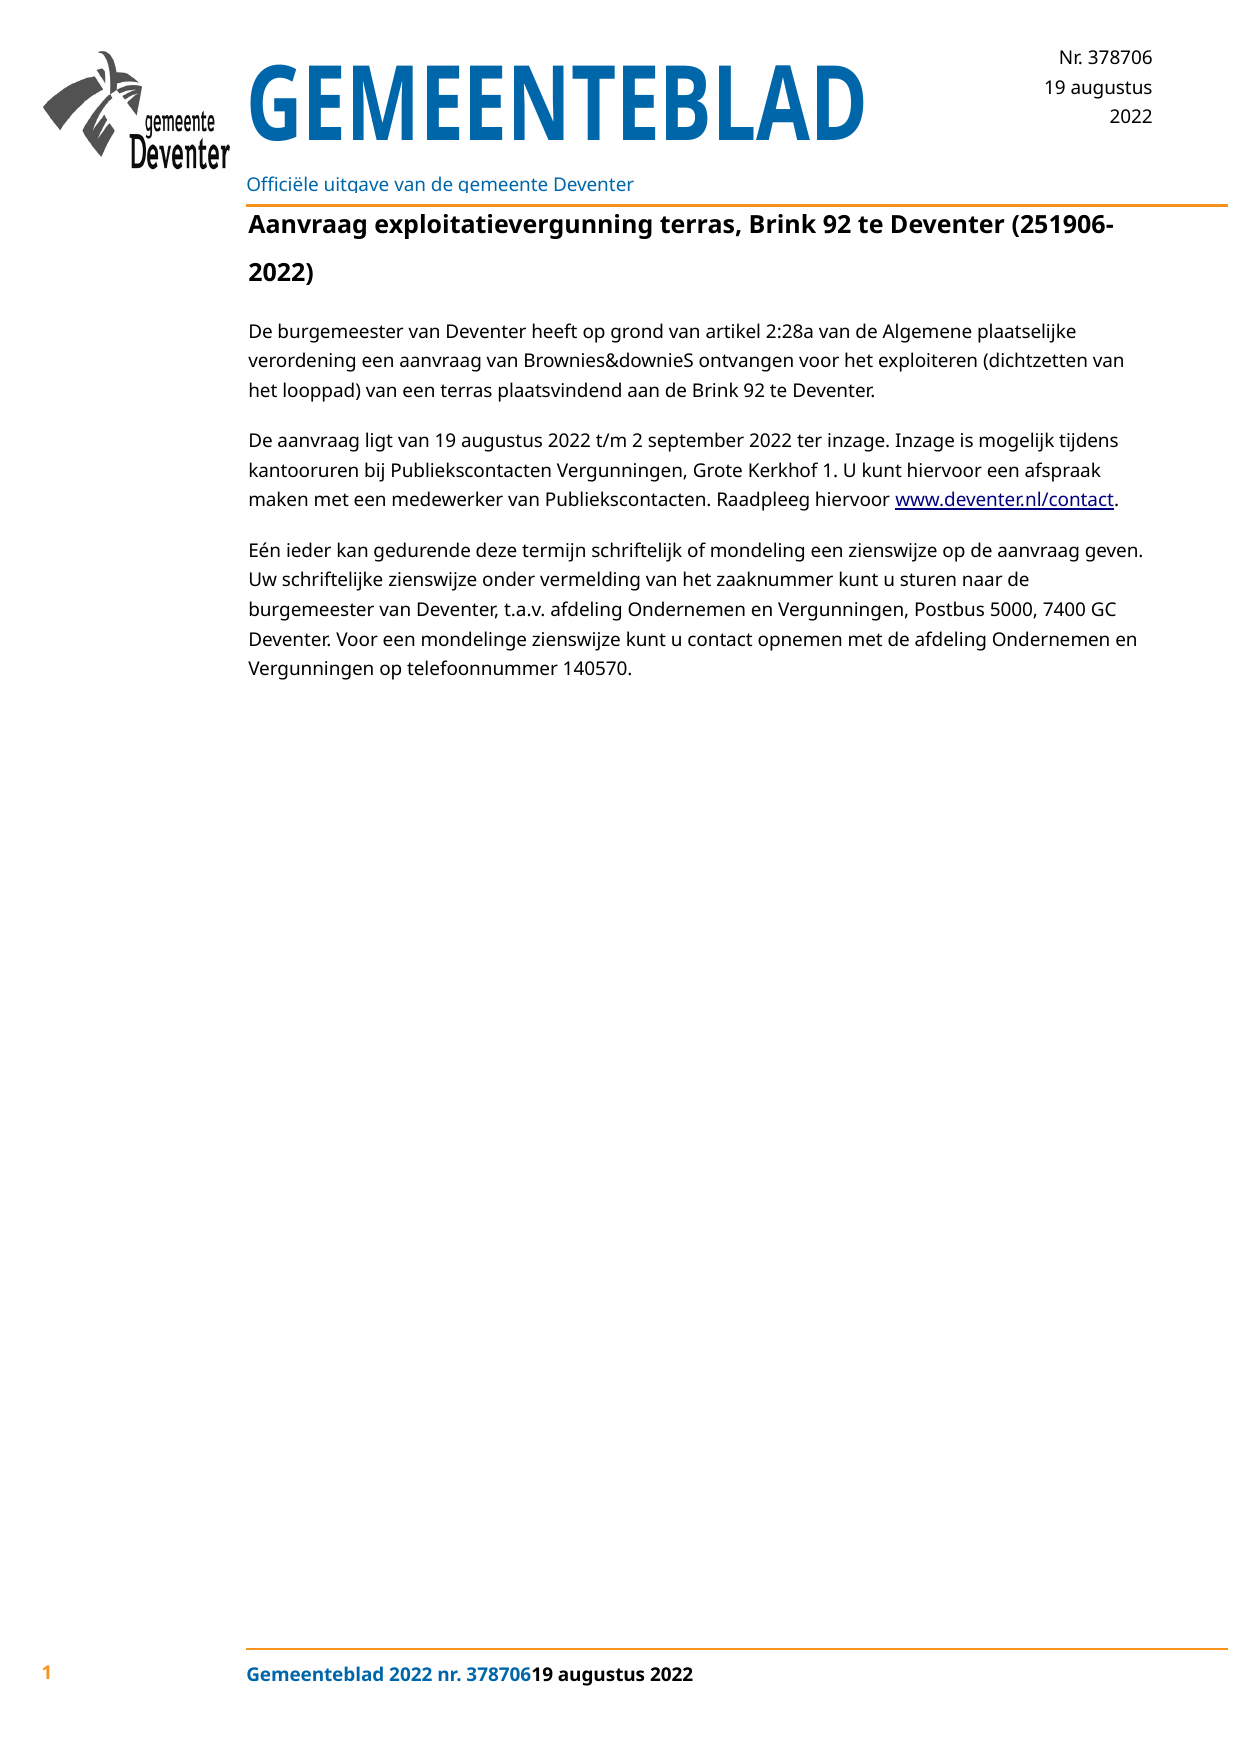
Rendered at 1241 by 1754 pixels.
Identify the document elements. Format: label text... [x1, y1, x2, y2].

text Eén ieder kan gedurende deze termijn schriftelijk of mondeling een zienswijze op de aanvraag geven. Uw schriftelijke zienswijze onder vermelding van het zaaknummer kunt u sturen naar de burgemeester van Deventer, t.a.v. afdeling Ondernemen en Vergunningen, Postbus 5000, 7400 GC Deventer. Voor een mondelinge zienswijze kunt u contact opnemen met de afdeling Ondernemen en Vergunningen op telefoonnummer 140570. [248, 537, 1152, 681]
text De aanvraag ligt van 19 augustus 2022 t/m 2 september 2022 ter inzage. Inzage is mogelijk tijdens kantooruren bij Publiekscontacten Vergunningen, Grote Kerkhof 1. U kunt hiervoor een afspraak maken met een medewerker van Publiekscontacten. Raadpleeg hiervoor www.deventer.nl/contact. [248, 427, 1152, 512]
picture [41, 47, 231, 172]
text Aanvraag exploitatievergunning terras, Brink 92 te Deventer (251906-2022) [248, 207, 1152, 288]
text De burgemeester van Deventer heeft op grond van artikel 2:28a van de Algemene plaatselijke verordening een aanvraag van Brownies&downieS ontvangen voor het exploiteren (dichtzetten van het looppad) van een terras plaatsvindend aan de Brink 92 te Deventer. [248, 318, 1152, 403]
